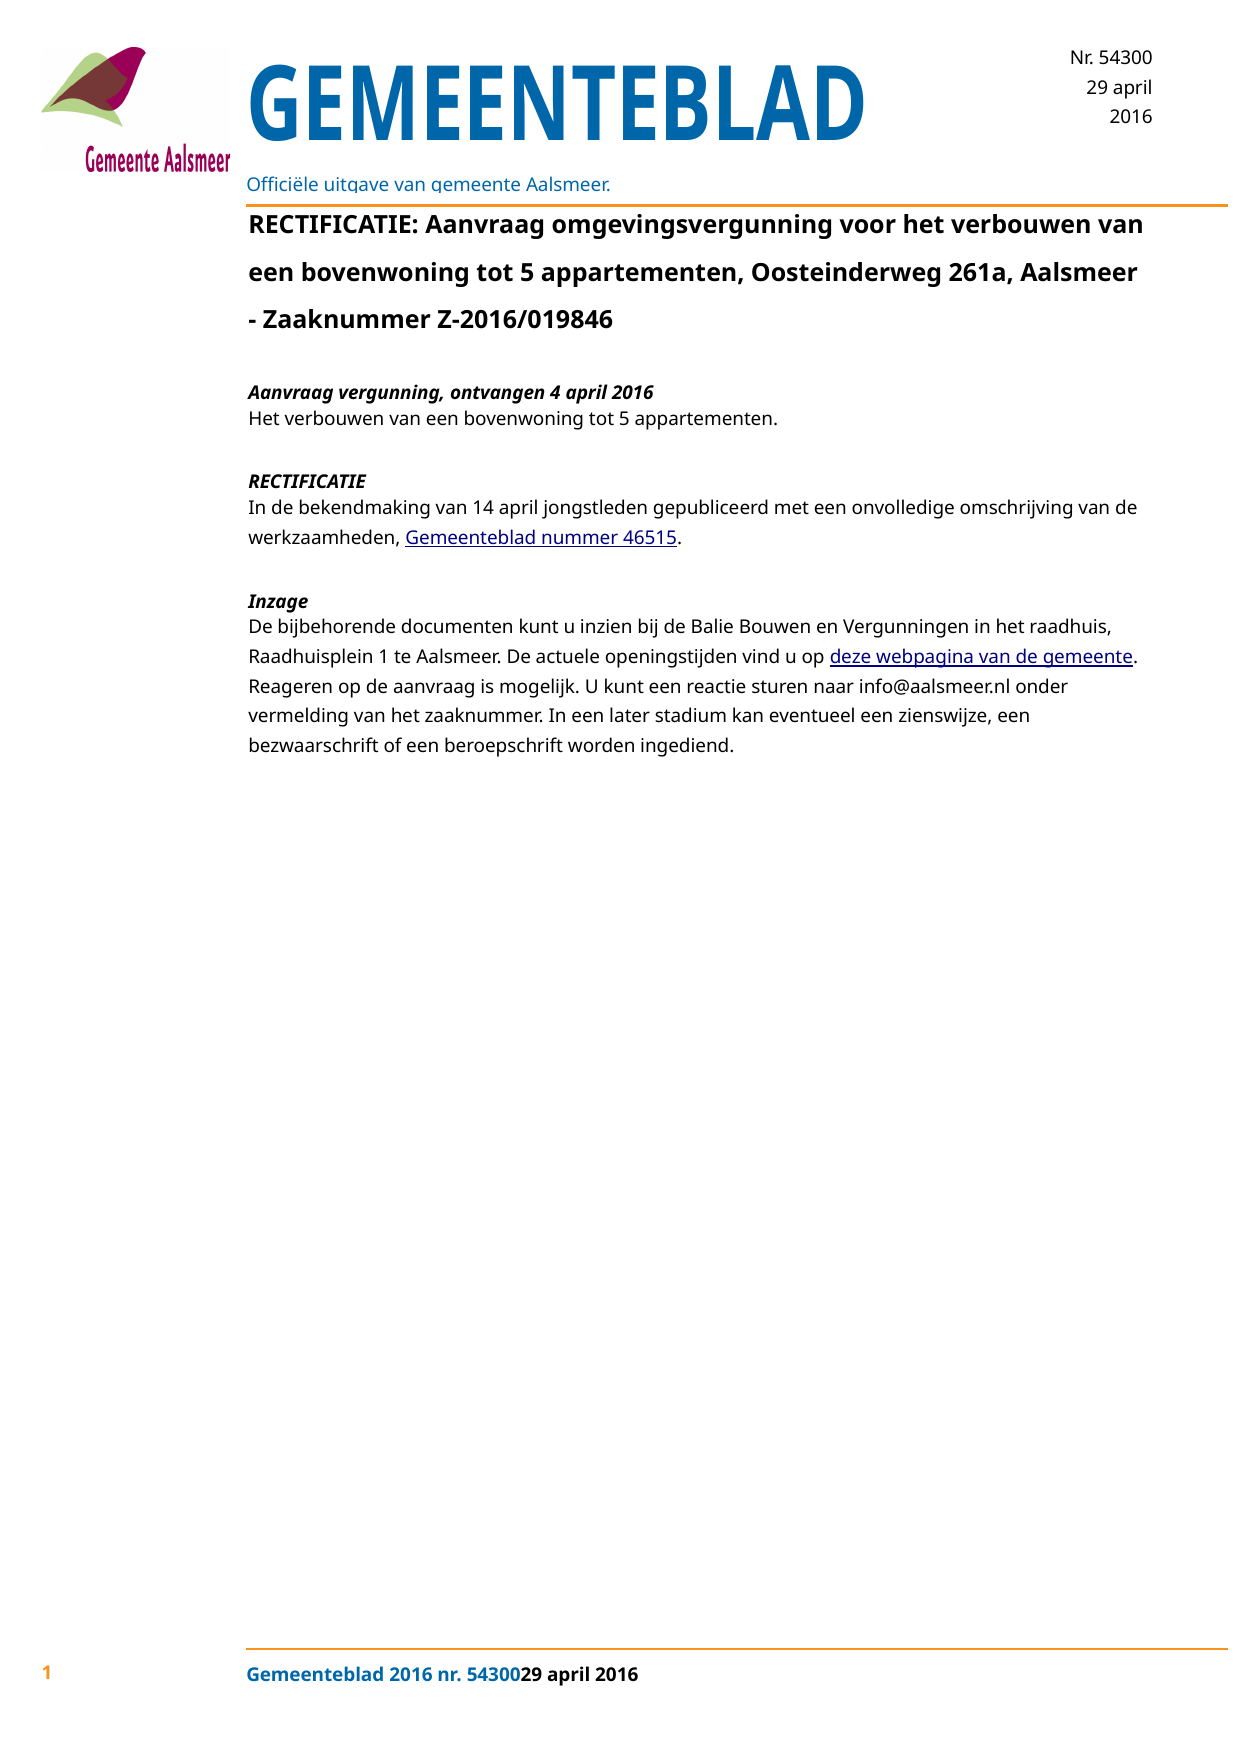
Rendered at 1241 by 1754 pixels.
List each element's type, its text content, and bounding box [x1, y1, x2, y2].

text ​ [248, 782, 1152, 808]
text RECTIFICATIE [248, 469, 1152, 494]
text Het verbouwen van een bovenwoning tot 5 appartementen. [248, 405, 1152, 431]
text Inzage [248, 588, 1152, 614]
text De bijbehorende documenten kunt u inzien bij de Balie Bouwen en Vergunningen in het raadhuis, Raadhuisplein 1 te Aalsmeer. De actuele openingstijden vind u op deze webpagina van de gemeente. Reageren op de aanvraag is mogelijk. U kunt een reactie sturen naar info@aalsmeer.nl onder vermelding van het zaaknummer. In een later stadium kan eventueel een zienswijze, een bezwaarschrift of een beroepschrift worden ingediend. [248, 614, 1152, 758]
picture [41, 47, 231, 172]
text In de bekendmaking van 14 april jongstleden gepubliceerd met een onvolledige omschrijving van de werkzaamheden, Gemeenteblad nummer 46515. [248, 494, 1152, 550]
text RECTIFICATIE: Aanvraag omgevingsvergunning voor het verbouwen van een bovenwoning tot 5 appartementen, Oosteinderweg 261a, Aalsmeer - Zaaknummer Z-2016/019846 [248, 207, 1152, 336]
text Aanvraag vergunning, ontvangen 4 april 2016 [248, 379, 1152, 405]
